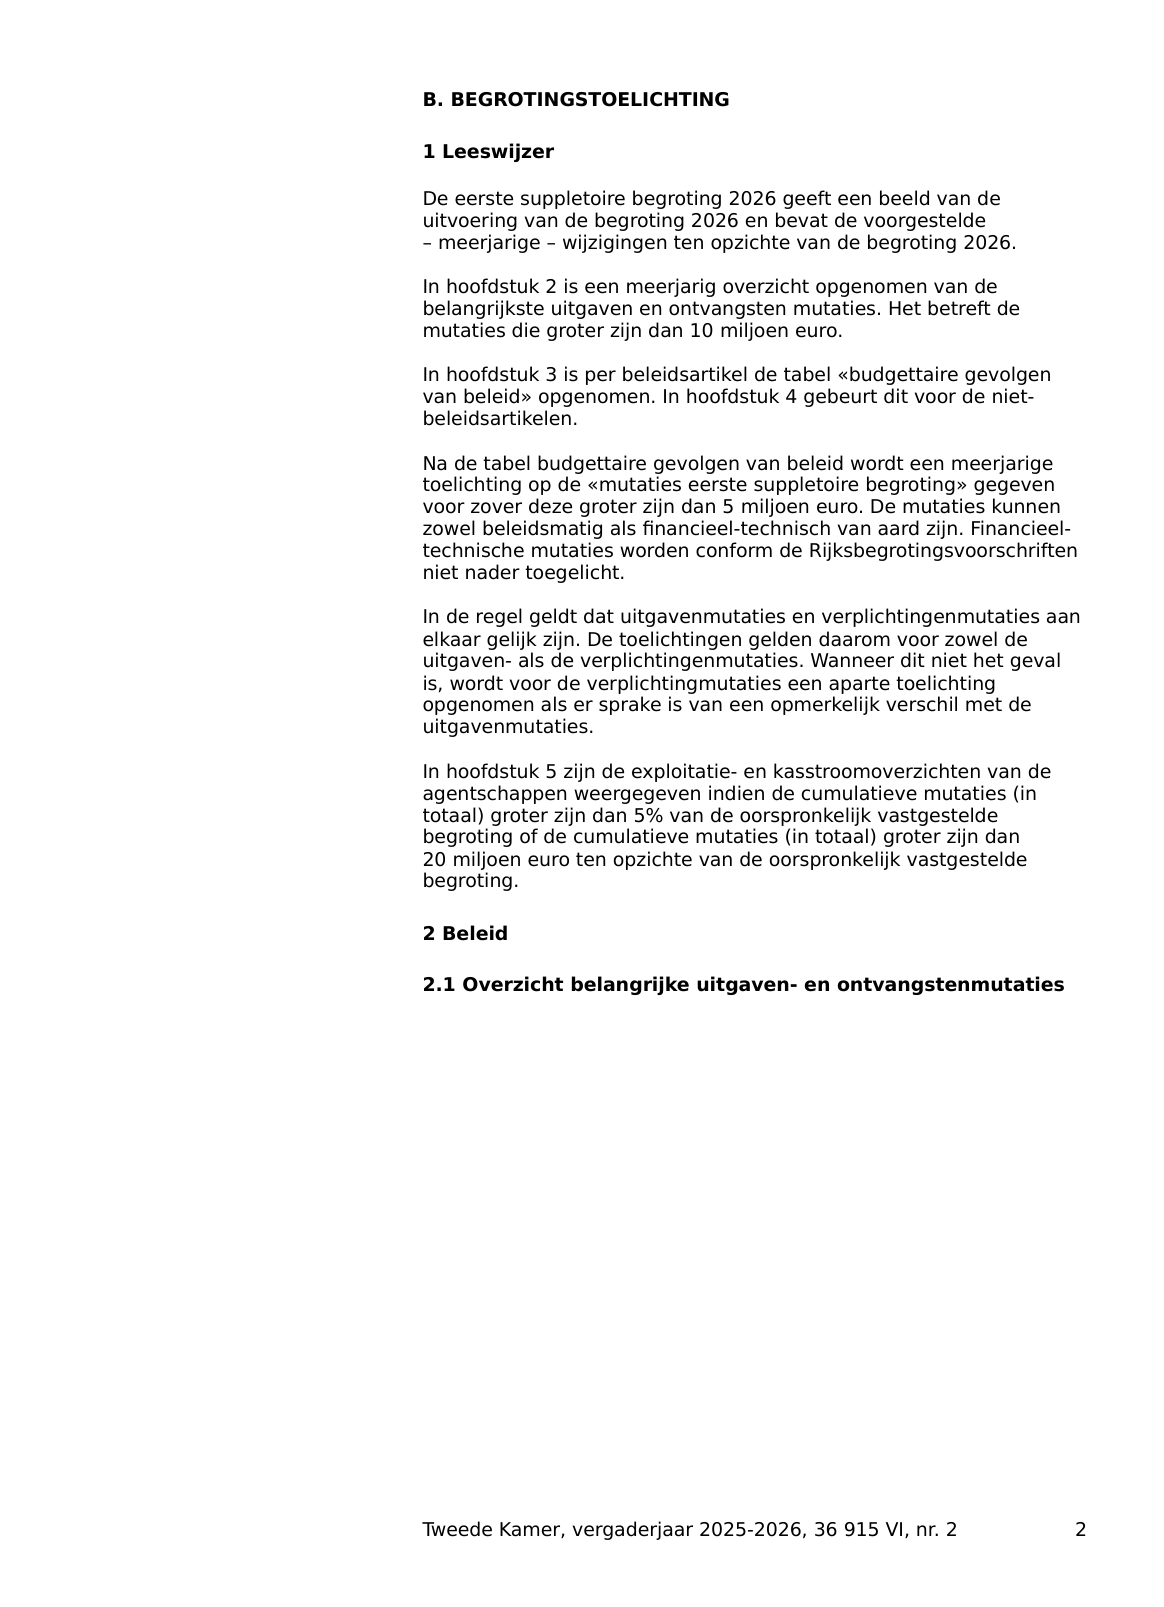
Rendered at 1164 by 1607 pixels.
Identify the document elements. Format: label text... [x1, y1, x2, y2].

subtitle 2 Beleid [422, 922, 1087, 944]
text Na de tabel budgettaire gevolgen van beleid wordt een meerjarige toelichting op de «mutaties eerste suppletoire begroting» gegeven voor zover deze groter zijn dan 5 miljoen euro. De mutaties kunnen zowel beleidsmatig als financieel-technisch van aard zijn. Financieel-technische mutaties worden conform de Rijksbegrotingsvoorschriften niet nader toegelicht. [422, 452, 1087, 584]
text In hoofdstuk 3 is per beleidsartikel de tabel «budgettaire gevolgen van beleid» opgenomen. In hoofdstuk 4 gebeurt dit voor de niet-beleidsartikelen. [422, 364, 1087, 430]
subtitle 2.1 Overzicht belangrijke uitgaven- en ontvangstenmutaties [422, 974, 1087, 996]
text In hoofdstuk 2 is een meerjarig overzicht opgenomen van de belangrijkste uitgaven en ontvangsten mutaties. Het betreft de mutaties die groter zijn dan 10 miljoen euro. [422, 276, 1087, 342]
text De eerste suppletoire begroting 2026 geeft een beeld van de uitvoering van de begroting 2026 en bevat de voorgestelde – meerjarige – wijzigingen ten opzichte van de begroting 2026. [422, 188, 1087, 254]
text In de regel geldt dat uitgavenmutaties en verplichtingenmutaties aan elkaar gelijk zijn. De toelichtingen gelden daarom voor zowel de uitgaven- als de verplichtingenmutaties. Wanneer dit niet het geval is, wordt voor de verplichtingmutaties een aparte toelichting opgenomen als er sprake is van een opmerkelijk verschil met de uitgavenmutaties. [422, 606, 1087, 738]
text In hoofdstuk 5 zijn de exploitatie- en kasstroomoverzichten van de agentschappen weergegeven indien de cumulatieve mutaties (in totaal) groter zijn dan 5% van de oorspronkelijk vastgestelde begroting of de cumulatieve mutaties (in totaal) groter zijn dan 20 miljoen euro ten opzichte van de oorspronkelijk vastgestelde begroting. [422, 761, 1087, 892]
subtitle 1 Leeswijzer [422, 141, 1087, 163]
subtitle B. BEGROTINGSTOELICHTING [422, 89, 1087, 111]
